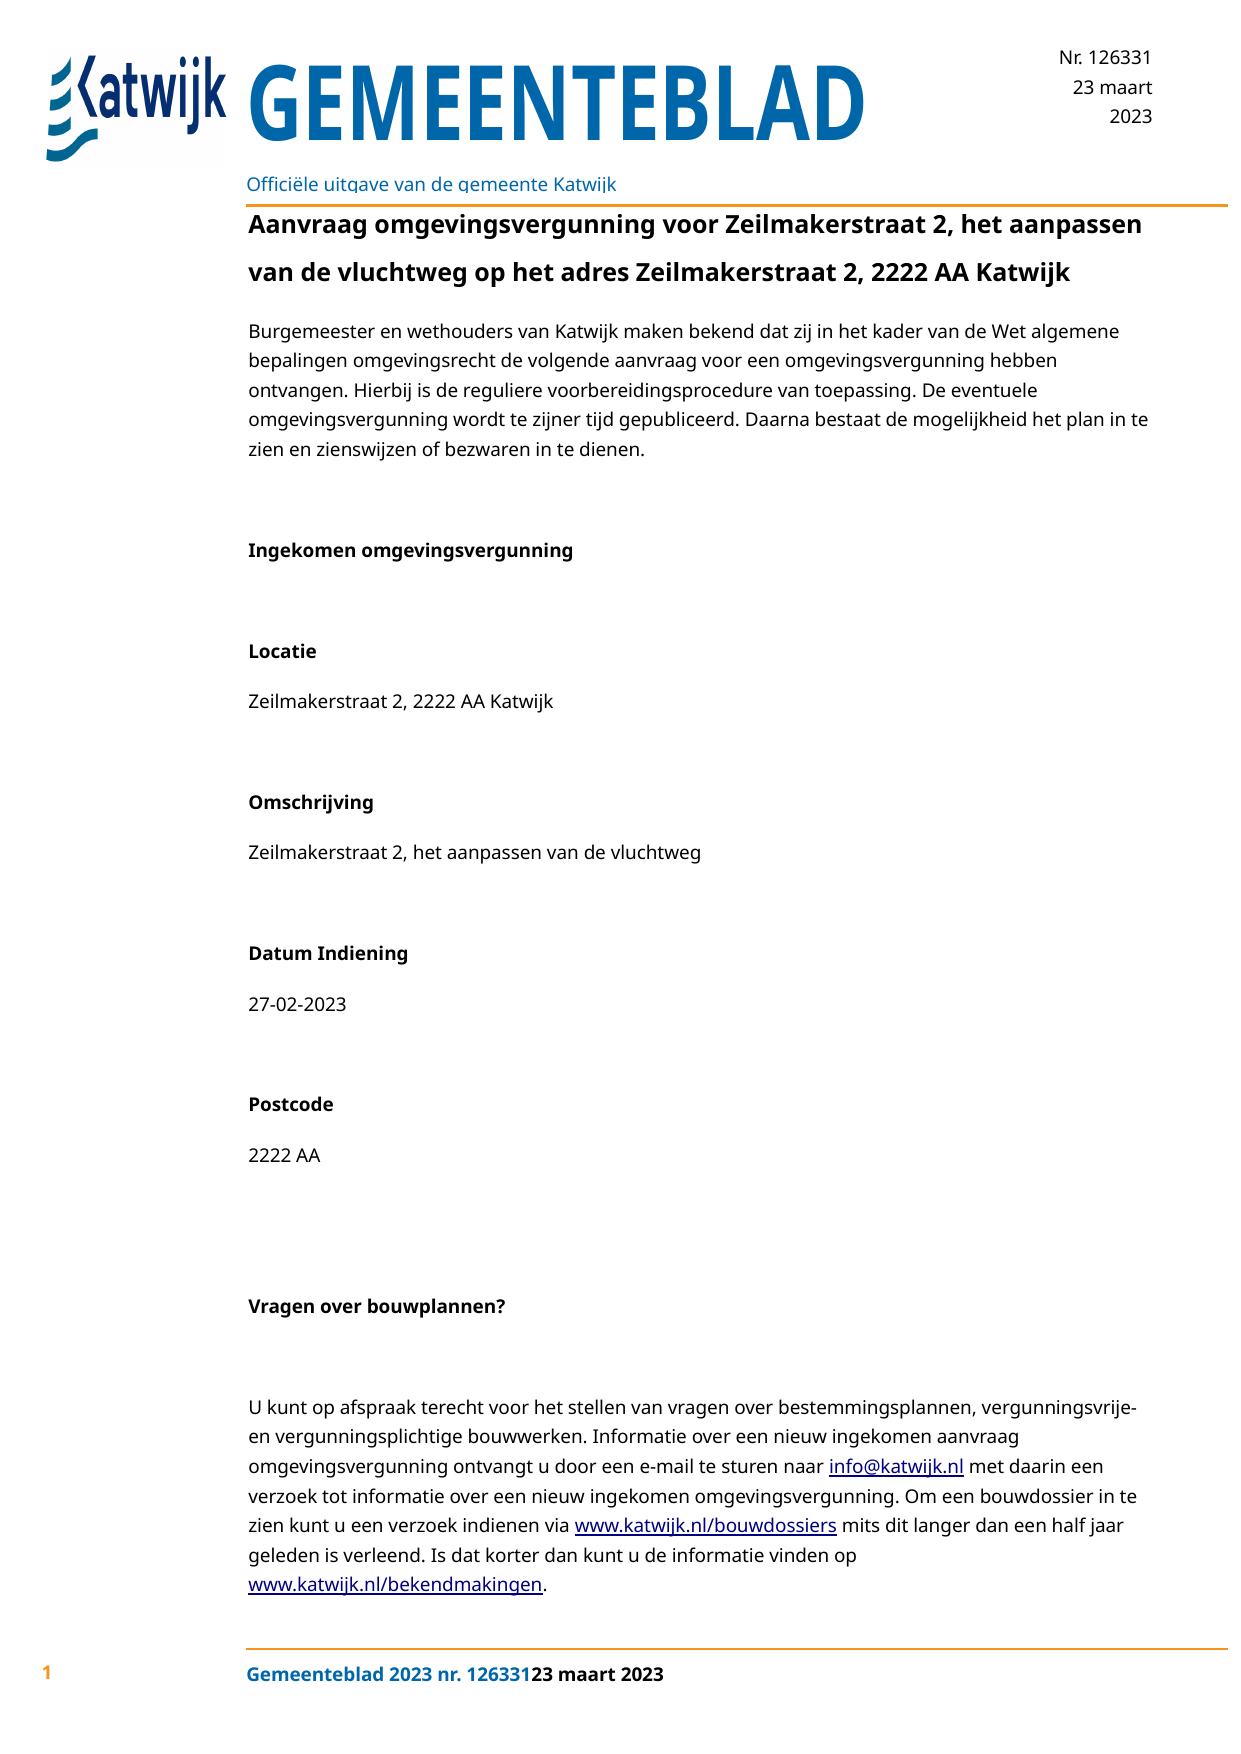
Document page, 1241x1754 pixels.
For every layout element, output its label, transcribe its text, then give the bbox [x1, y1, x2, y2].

text Postcode [248, 1092, 1152, 1117]
text U kunt op afspraak terecht voor het stellen van vragen over bestemmingsplannen, vergunningsvrije- en vergunningsplichtige bouwwerken. Informatie over een nieuw ingekomen aanvraag omgevingsvergunning ontvangt u door een e-mail te sturen naar info@katwijk.nl met daarin een verzoek tot informatie over een nieuw ingekomen omgevingsvergunning. Om een bouwdossier in te zien kunt u een verzoek indienen via www.katwijk.nl/bouwdossiers mits dit langer dan een half jaar geleden is verleend. Is dat korter dan kunt u de informatie vinden op www.katwijk.nl/bekendmakingen. [248, 1394, 1152, 1597]
text Zeilmakerstraat 2, het aanpassen van de vluchtweg [248, 839, 1152, 865]
text 2222 AA [248, 1142, 1152, 1168]
text 27-02-2023 [248, 991, 1152, 1017]
text Locatie [248, 638, 1152, 664]
text Aanvraag omgevingsvergunning voor Zeilmakerstraat 2, het aanpassen van de vluchtweg op het adres Zeilmakerstraat 2, 2222 AA Katwijk [248, 207, 1152, 288]
picture [41, 47, 231, 172]
text Ingekomen omgevingsvergunning [248, 537, 1152, 563]
text Burgemeester en wethouders van Katwijk maken bekend dat zij in het kader van de Wet algemene bepalingen omgevingsrecht de volgende aanvraag voor een omgevingsvergunning hebben ontvangen. Hierbij is de reguliere voorbereidingsprocedure van toepassing. De eventuele omgevingsvergunning wordt te zijner tijd gepubliceerd. Daarna bestaat de mogelijkheid het plan in te zien en zienswijzen of bezwaren in te dienen. [248, 318, 1152, 462]
text Vragen over bouwplannen? [248, 1293, 1152, 1319]
text Datum Indiening [248, 940, 1152, 966]
text Omschrijving [248, 789, 1152, 815]
text Zeilmakerstraat 2, 2222 AA Katwijk [248, 688, 1152, 714]
